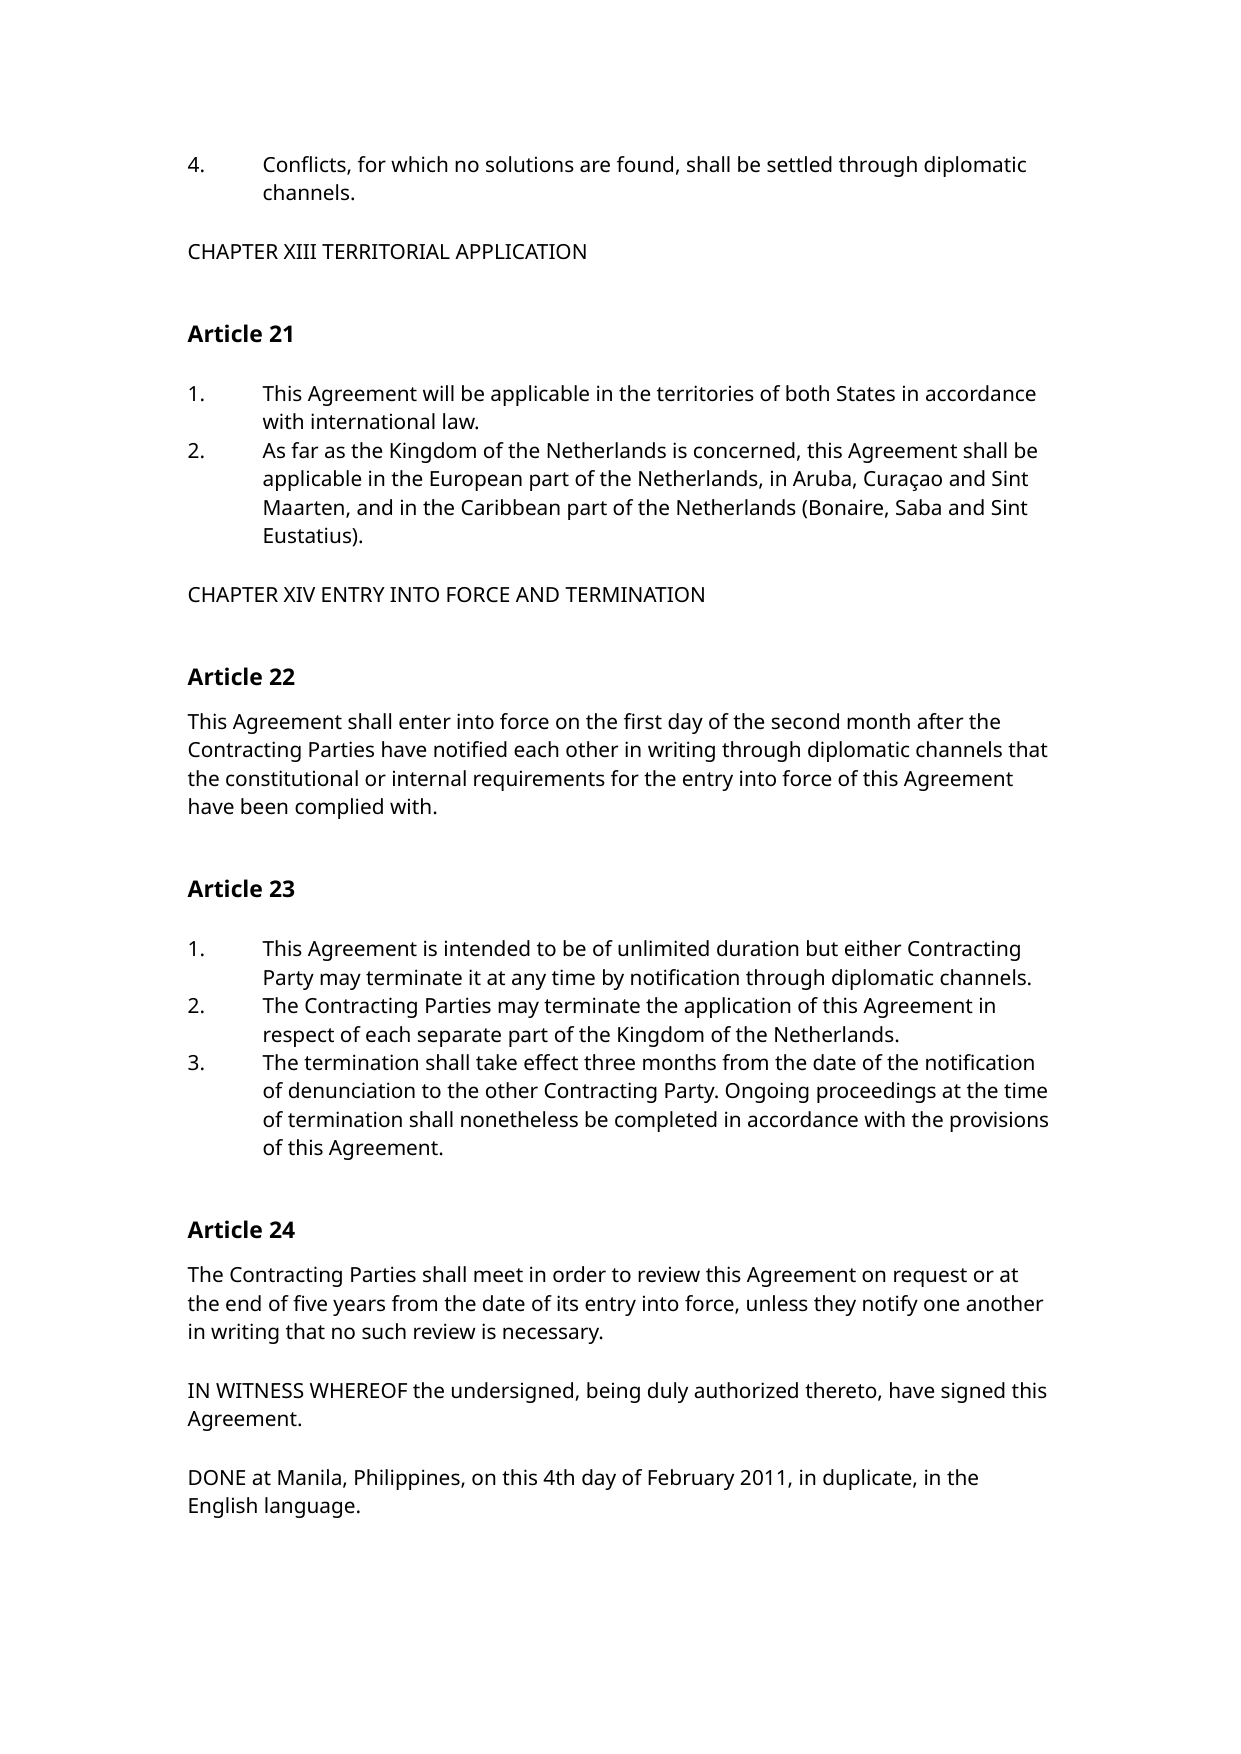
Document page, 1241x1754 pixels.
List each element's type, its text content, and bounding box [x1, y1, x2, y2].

list This Agreement is intended to be of unlimited duration but either Contracting Party may terminate it at any time by notification through diplomatic channels. [187, 934, 1053, 991]
subtitle Article 21 [187, 318, 1053, 349]
list The termination shall take effect three months from the date of the notification of denunciation to the other Contracting Party. Ongoing proceedings at the time of termination shall nonetheless be completed in accordance with the provisions of this Agreement. [187, 1048, 1053, 1162]
subtitle Article 22 [187, 661, 1053, 692]
list This Agreement will be applicable in the territories of both States in accordance with international law. [187, 379, 1053, 436]
text DONE at Manila, Philippines, on this 4th day of February 2011, in duplicate, in the English language. [187, 1463, 1053, 1520]
subtitle Article 23 [187, 873, 1053, 904]
text The Contracting Parties shall meet in order to review this Agreement on request or at the end of five years from the date of its entry into force, unless they notify one another in writing that no such review is necessary. [187, 1261, 1053, 1346]
subtitle CHAPTER XIII TERRITORIAL APPLICATION [187, 237, 1053, 265]
text This Agreement shall enter into force on the first day of the second month after the Contracting Parties have notified each other in writing through diplomatic channels that the constitutional or internal requirements for the entry into force of this Agreement have been complied with. [187, 707, 1053, 821]
list As far as the Kingdom of the Netherlands is concerned, this Agreement shall be applicable in the European part of the Netherlands, in Aruba, Curaçao and Sint Maarten, and in the Caribbean part of the Netherlands (Bonaire, Saba and Sint Eustatius). [187, 436, 1053, 550]
list The Contracting Parties may terminate the application of this Agreement in respect of each separate part of the Kingdom of the Netherlands. [187, 991, 1053, 1048]
subtitle Article 24 [187, 1214, 1053, 1246]
text IN WITNESS WHEREOF the undersigned, being duly authorized thereto, have signed this Agreement. [187, 1376, 1053, 1433]
subtitle CHAPTER XIV ENTRY INTO FORCE AND TERMINATION [187, 580, 1053, 608]
list Conflicts, for which no solutions are found, shall be settled through diplomatic channels. [187, 150, 1053, 207]
